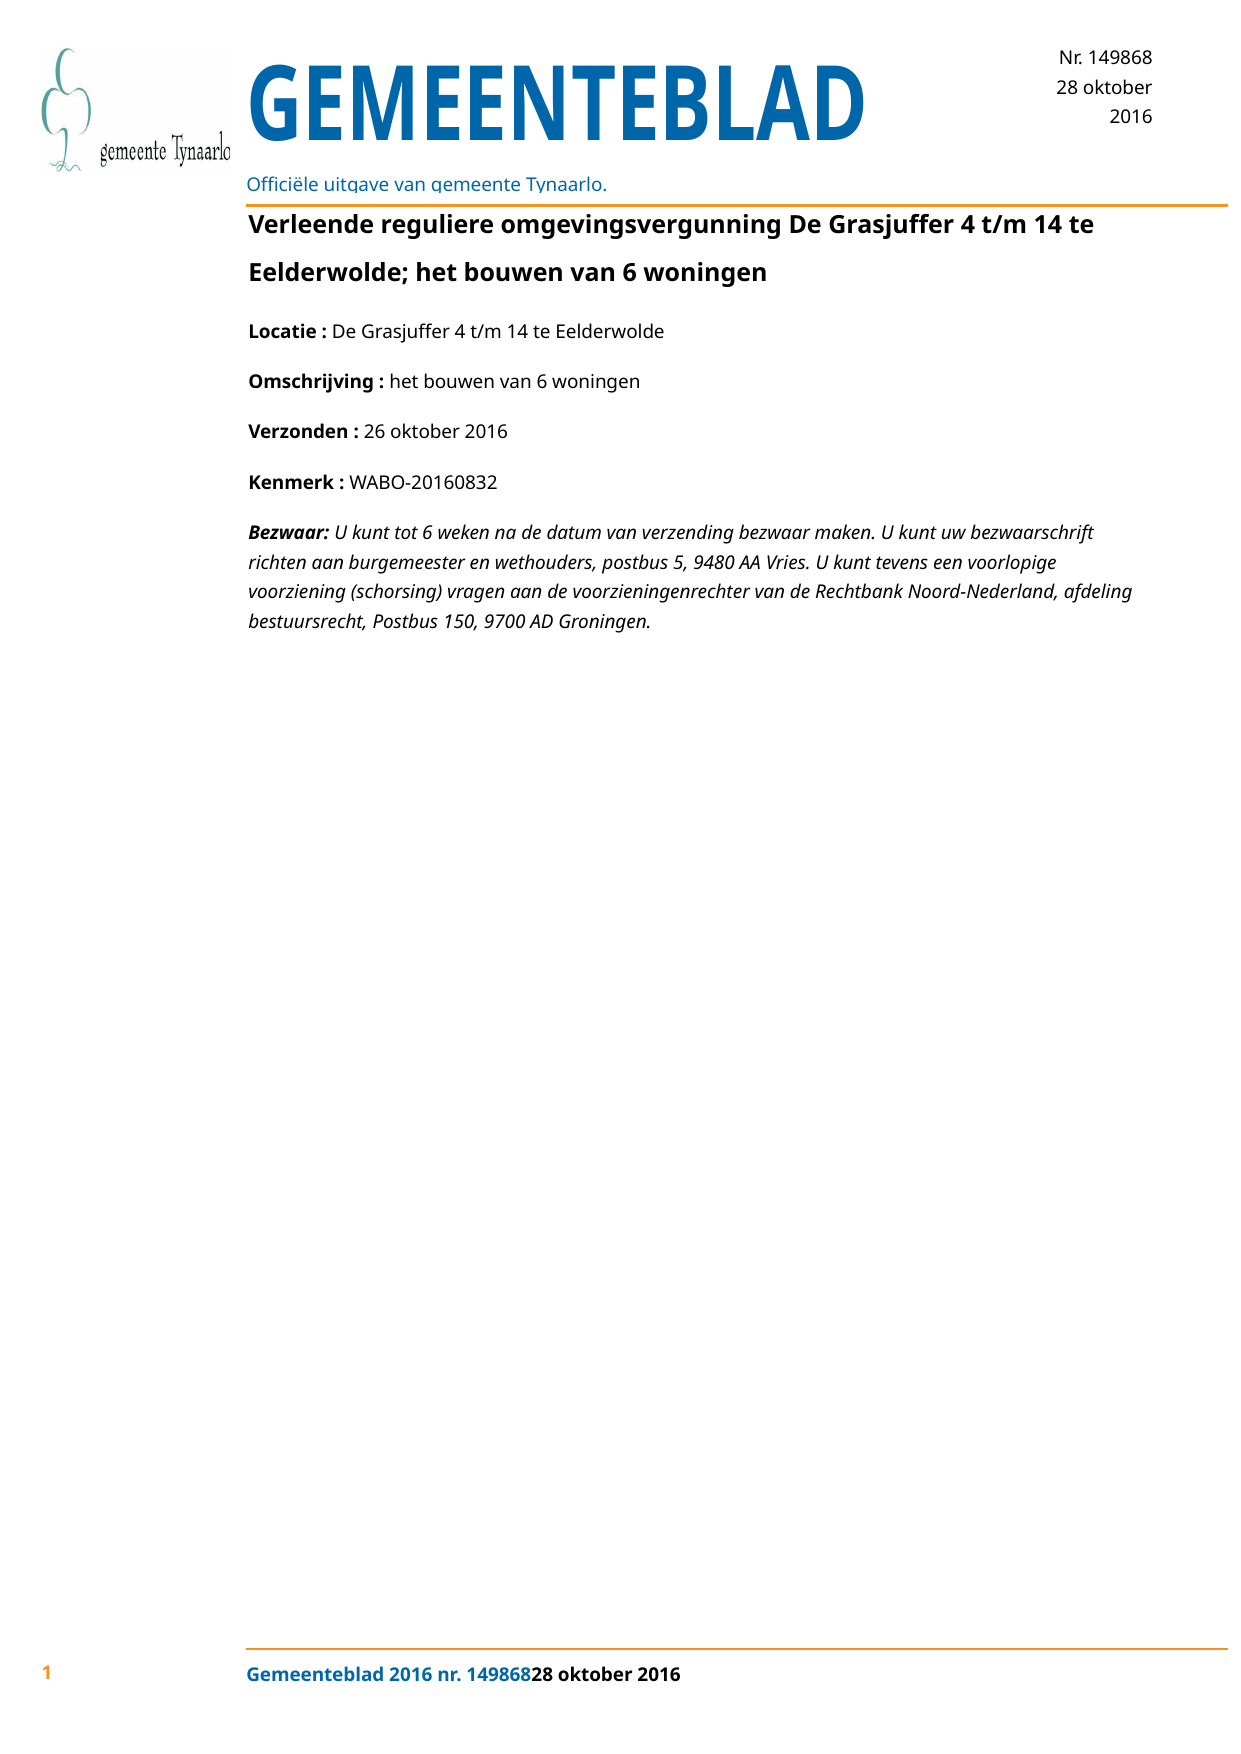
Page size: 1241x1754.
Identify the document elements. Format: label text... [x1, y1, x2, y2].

text Kenmerk : WABO-20160832 [248, 469, 1152, 495]
picture [41, 47, 231, 172]
text Bezwaar: U kunt tot 6 weken na de datum van verzending bezwaar maken. U kunt uw bezwaarschrift richten aan burgemeester en wethouders, postbus 5, 9480 AA Vries. U kunt tevens een voorlopige voorziening (schorsing) vragen aan de voorzieningenrechter van de Rechtbank Noord-Nederland, afdeling bestuursrecht, Postbus 150, 9700 AD Groningen. [248, 519, 1152, 634]
text Omschrijving : het bouwen van 6 woningen [248, 368, 1152, 394]
text Locatie : De Grasjuffer 4 t/m 14 te Eelderwolde [248, 318, 1152, 344]
text Verleende reguliere omgevingsvergunning De Grasjuffer 4 t/m 14 te Eelderwolde; het bouwen van 6 woningen [248, 207, 1152, 288]
text Verzonden : 26 oktober 2016 [248, 419, 1152, 444]
